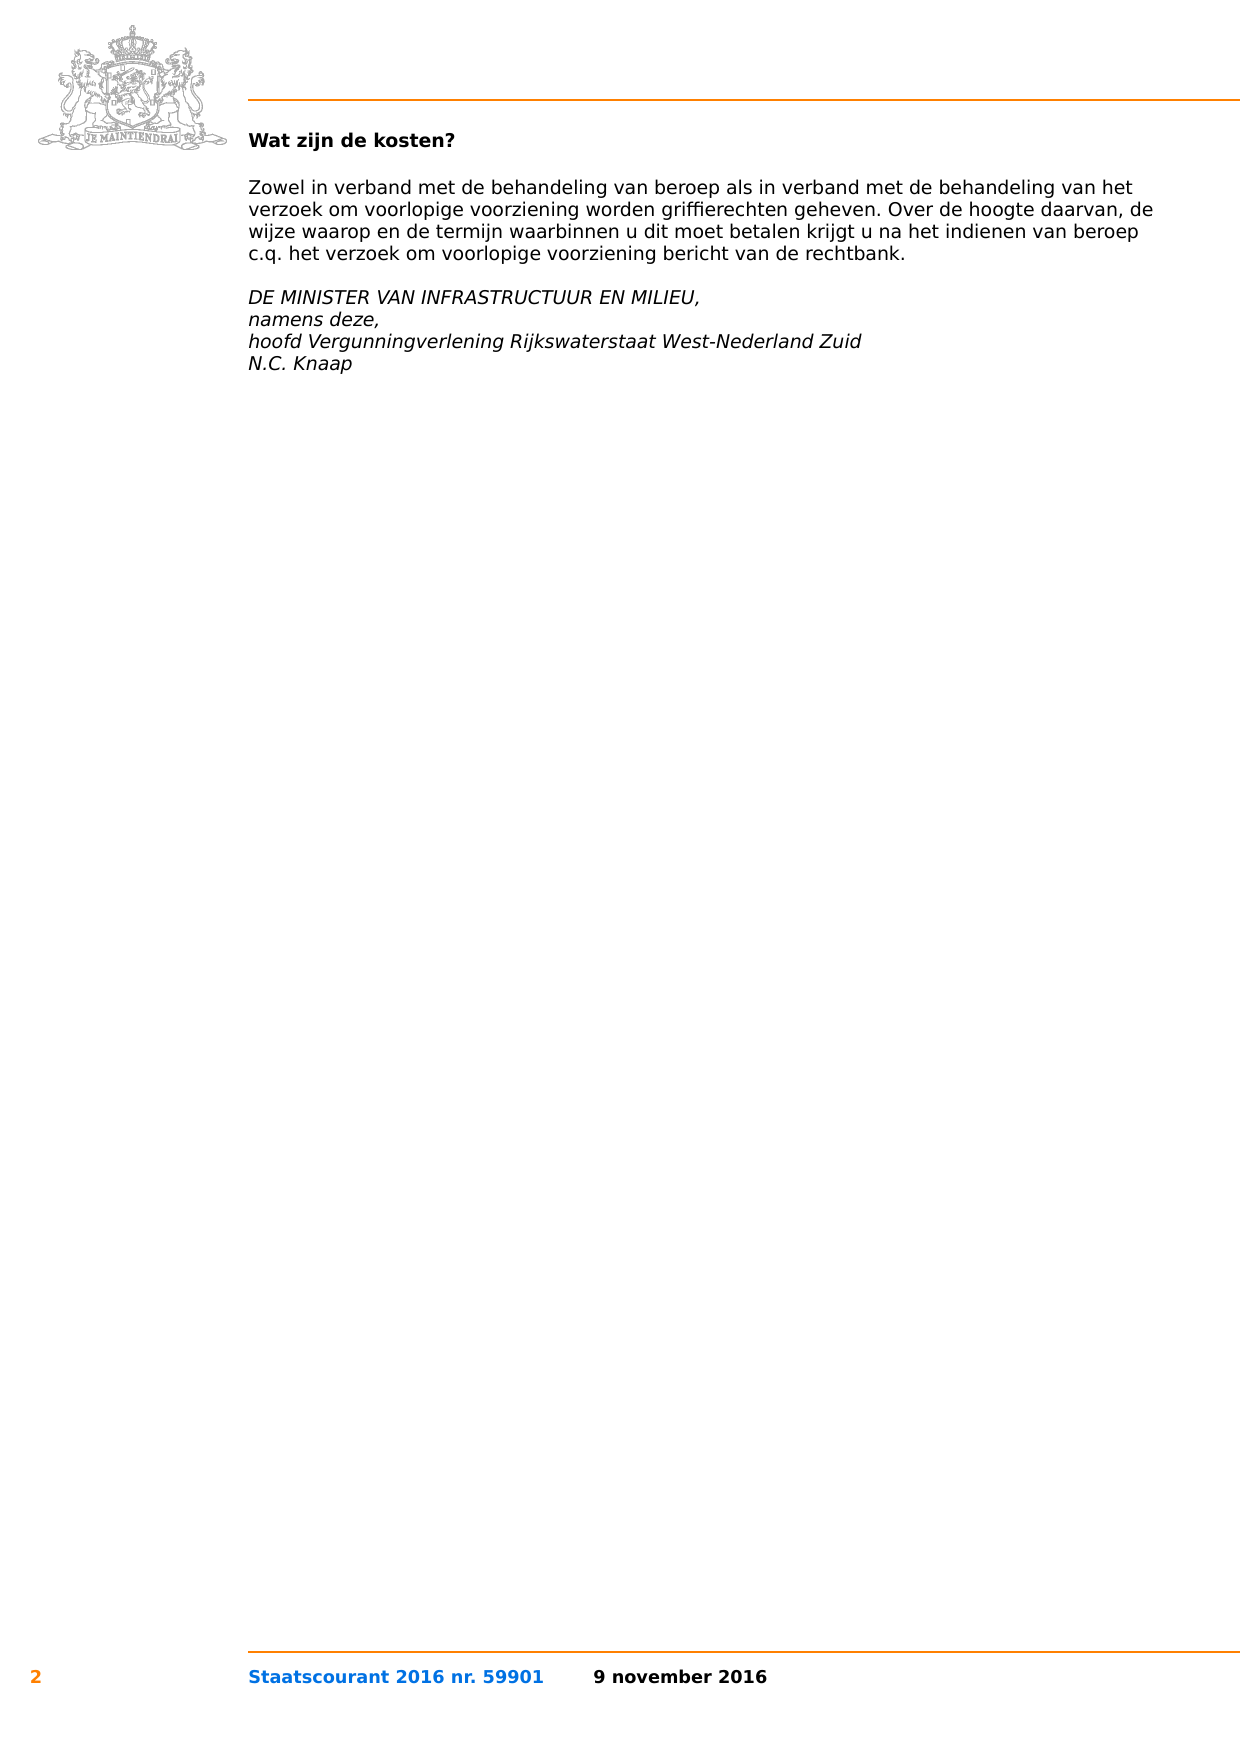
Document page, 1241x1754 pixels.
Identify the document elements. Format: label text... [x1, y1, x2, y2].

text Zowel in verband met de behandeling van beroep als in verband met de behandeling van het verzoek om voorlopige voorziening worden griffierechten geheven. Over de hoogte daarvan, de wijze waarop en de termijn waarbinnen u dit moet betalen krijgt u na het indienen van beroep c.q. het verzoek om voorlopige voorziening bericht van de rechtbank. [248, 177, 1163, 265]
picture [38, 25, 227, 150]
subtitle Wat zijn de kosten? [248, 130, 1163, 152]
text DE MINISTER VAN INFRASTRUCTUUR EN MILIEU, namens deze, hoofd Vergunningverlening Rijkswaterstaat West-Nederland Zuid N.C. Knaap [248, 287, 1163, 374]
